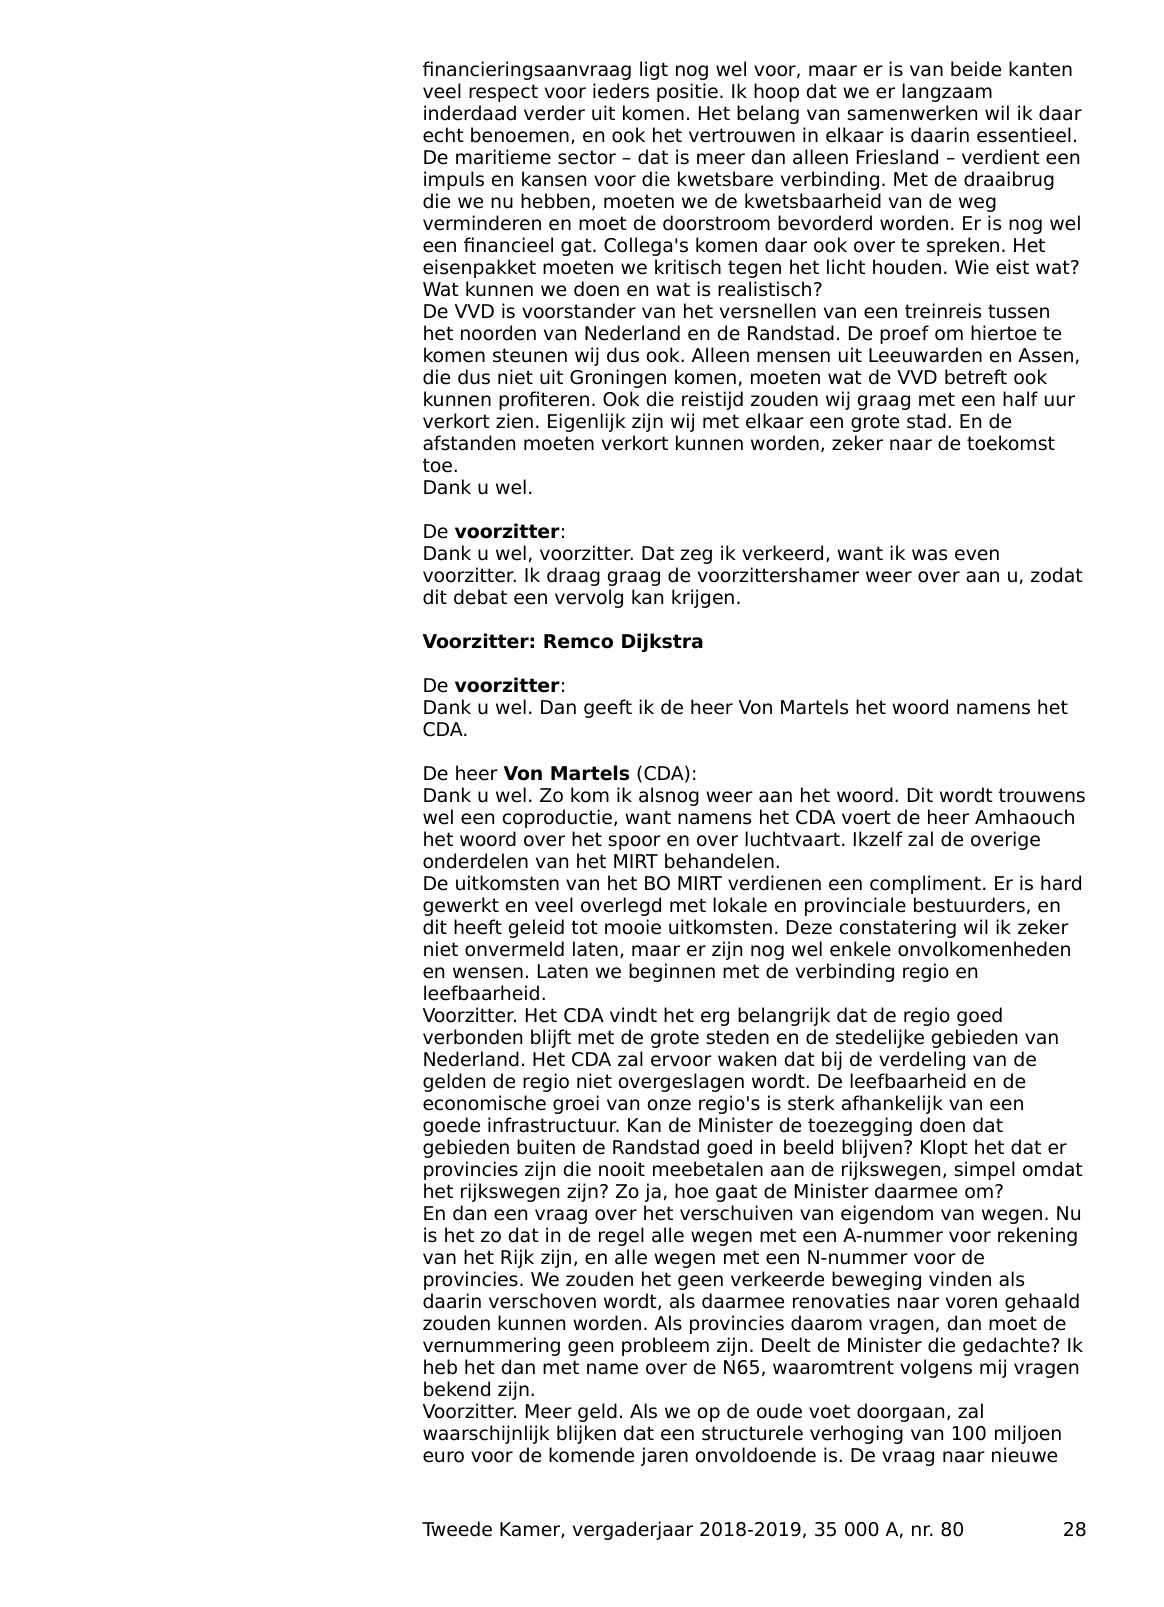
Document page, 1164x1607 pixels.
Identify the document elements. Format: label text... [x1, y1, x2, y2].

text De heer Von Martels (CDA): [422, 763, 1087, 785]
text De voorzitter: [422, 675, 1087, 697]
text Dank u wel. Zo kom ik alsnog weer aan het woord. Dit wordt trouwens wel een coproductie, want namens het CDA voert de heer Amhaouch het woord over het spoor en over luchtvaart. Ikzelf zal de overige onderdelen van het MIRT behandelen. [422, 785, 1087, 873]
text En dan een vraag over het verschuiven van eigendom van wegen. Nu is het zo dat in de regel alle wegen met een A-nummer voor rekening van het Rijk zijn, en alle wegen met een N-nummer voor de provincies. We zouden het geen verkeerde beweging vinden als daarin verschoven wordt, als daarmee renovaties naar voren gehaald zouden kunnen worden. Als provincies daarom vragen, dan moet de vernummering geen probleem zijn. Deelt de Minister die gedachte? Ik heb het dan met name over de N65, waaromtrent volgens mij vragen bekend zijn. [422, 1203, 1087, 1401]
text financieringsaanvraag ligt nog wel voor, maar er is van beide kanten veel respect voor ieders positie. Ik hoop dat we er langzaam inderdaad verder uit komen. Het belang van samenwerken wil ik daar echt benoemen, en ook het vertrouwen in elkaar is daarin essentieel. De maritieme sector – dat is meer dan alleen Friesland – verdient een impuls en kansen voor die kwetsbare verbinding. Met de draaibrug die we nu hebben, moeten we de kwetsbaarheid van de weg verminderen en moet de doorstroom bevorderd worden. Er is nog wel een financieel gat. Collega's komen daar ook over te spreken. Het eisenpakket moeten we kritisch tegen het licht houden. Wie eist wat? Wat kunnen we doen en wat is realistisch? [422, 59, 1087, 301]
text Voorzitter. Meer geld. Als we op de oude voet doorgaan, zal waarschijnlijk blijken dat een structurele verhoging van 100 miljoen euro voor de komende jaren onvoldoende is. De vraag naar nieuwe [422, 1401, 1087, 1467]
subtitle Voorzitter: Remco Dijkstra [422, 631, 1087, 653]
text De VVD is voorstander van het versnellen van een treinreis tussen het noorden van Nederland en de Randstad. De proef om hiertoe te komen steunen wij dus ook. Alleen mensen uit Leeuwarden en Assen, die dus niet uit Groningen komen, moeten wat de VVD betreft ook kunnen profiteren. Ook die reistijd zouden wij graag met een half uur verkort zien. Eigenlijk zijn wij met elkaar een grote stad. En de afstanden moeten verkort kunnen worden, zeker naar de toekomst toe. [422, 301, 1087, 477]
text Dank u wel. [422, 477, 1087, 499]
text Dank u wel. Dan geeft ik de heer Von Martels het woord namens het CDA. [422, 697, 1087, 741]
text Voorzitter. Het CDA vindt het erg belangrijk dat de regio goed verbonden blijft met de grote steden en de stedelijke gebieden van Nederland. Het CDA zal ervoor waken dat bij de verdeling van de gelden de regio niet overgeslagen wordt. De leefbaarheid en de economische groei van onze regio's is sterk afhankelijk van een goede infrastructuur. Kan de Minister de toezegging doen dat gebieden buiten de Randstad goed in beeld blijven? Klopt het dat er provincies zijn die nooit meebetalen aan de rijkswegen, simpel omdat het rijkswegen zijn? Zo ja, hoe gaat de Minister daarmee om? [422, 1005, 1087, 1203]
text De uitkomsten van het BO MIRT verdienen een compliment. Er is hard gewerkt en veel overlegd met lokale en provinciale bestuurders, en dit heeft geleid tot mooie uitkomsten. Deze constatering wil ik zeker niet onvermeld laten, maar er zijn nog wel enkele onvolkomenheden en wensen. Laten we beginnen met de verbinding regio en leefbaarheid. [422, 873, 1087, 1005]
text Dank u wel, voorzitter. Dat zeg ik verkeerd, want ik was even voorzitter. Ik draag graag de voorzittershamer weer over aan u, zodat dit debat een vervolg kan krijgen. [422, 543, 1087, 609]
text De voorzitter: [422, 521, 1087, 543]
